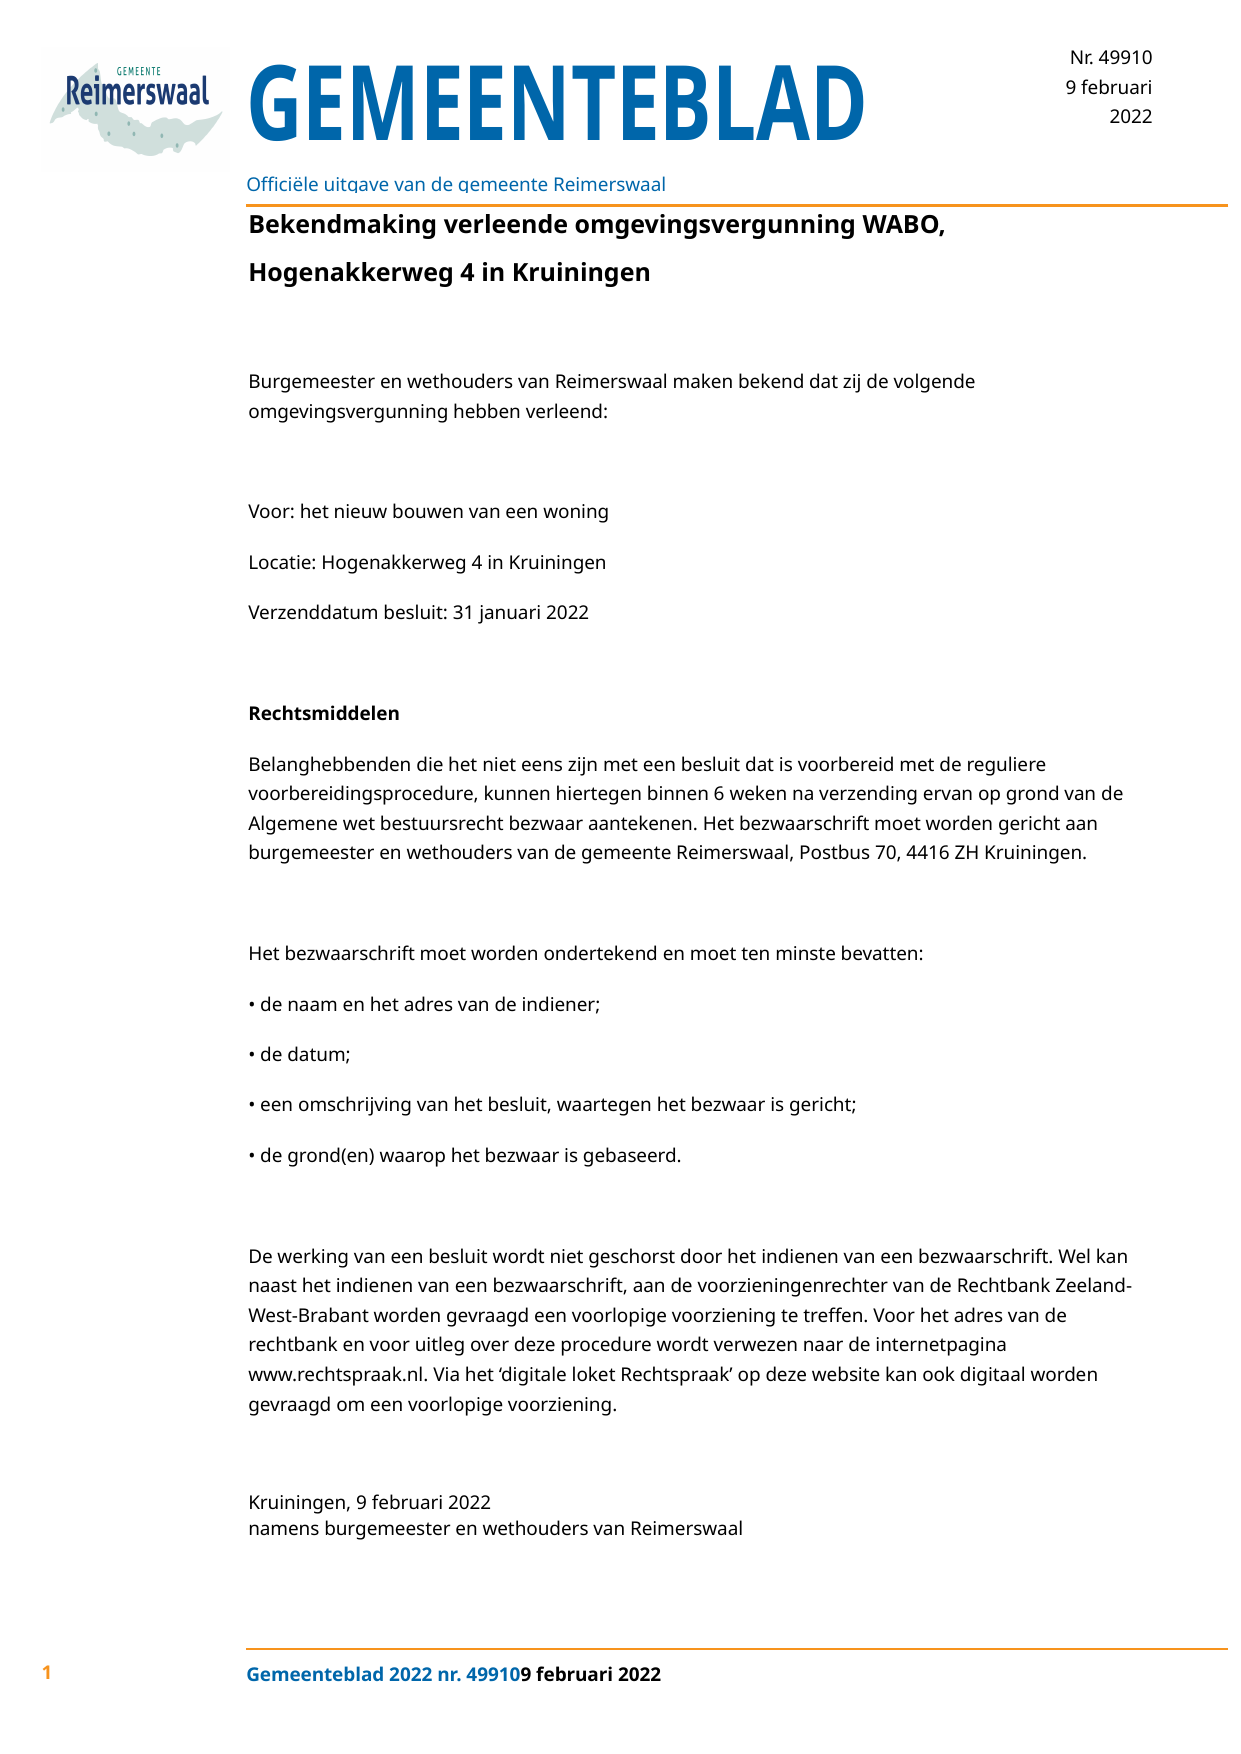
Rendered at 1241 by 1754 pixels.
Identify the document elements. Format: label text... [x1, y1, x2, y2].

text • de naam en het adres van de indiener; [248, 991, 1152, 1017]
text Bekendmaking verleende omgevingsvergunning WABO, Hogenakkerweg 4 in Kruiningen [248, 207, 1152, 288]
text Voor: het nieuw bouwen van een woning [248, 499, 1152, 524]
text Het bezwaarschrift moet worden ondertekend en moet ten minste bevatten: [248, 940, 1152, 966]
text Kruiningen, 9 februari 2022 [248, 1489, 1152, 1515]
text Verzenddatum besluit: 31 januari 2022 [248, 599, 1152, 625]
text • een omschrijving van het besluit, waartegen het bezwaar is gericht; [248, 1092, 1152, 1117]
text Burgemeester en wethouders van Reimerswaal maken bekend dat zij de volgende omgevingsvergunning hebben verleend: [248, 368, 1152, 424]
picture [41, 47, 231, 172]
text namens burgemeester en wethouders van Reimerswaal [248, 1515, 1152, 1541]
text • de grond(en) waarop het bezwaar is gebaseerd. [248, 1142, 1152, 1168]
text De werking van een besluit wordt niet geschorst door het indienen van een bezwaarschrift. Wel kan naast het indienen van een bezwaarschrift, aan de voorzieningenrechter van de Rechtbank Zeeland-West-Brabant worden gevraagd een voorlopige voorziening te treffen. Voor het adres van de rechtbank en voor uitleg over deze procedure wordt verwezen naar de internetpagina www.rechtspraak.nl. Via het ‘digitale loket Rechtspraak’ op deze website kan ook digitaal worden gevraagd om een voorlopige voorziening. [248, 1243, 1152, 1417]
text Rechtsmiddelen [248, 700, 1152, 726]
text Locatie: Hogenakkerweg 4 in Kruiningen [248, 549, 1152, 575]
text • de datum; [248, 1041, 1152, 1067]
text Belanghebbenden die het niet eens zijn met een besluit dat is voorbereid met de reguliere voorbereidingsprocedure, kunnen hiertegen binnen 6 weken na verzending ervan op grond van de Algemene wet bestuursrecht bezwaar aantekenen. Het bezwaarschrift moet worden gericht aan burgemeester en wethouders van de gemeente Reimerswaal, Postbus 70, 4416 ZH Kruiningen. [248, 751, 1152, 865]
